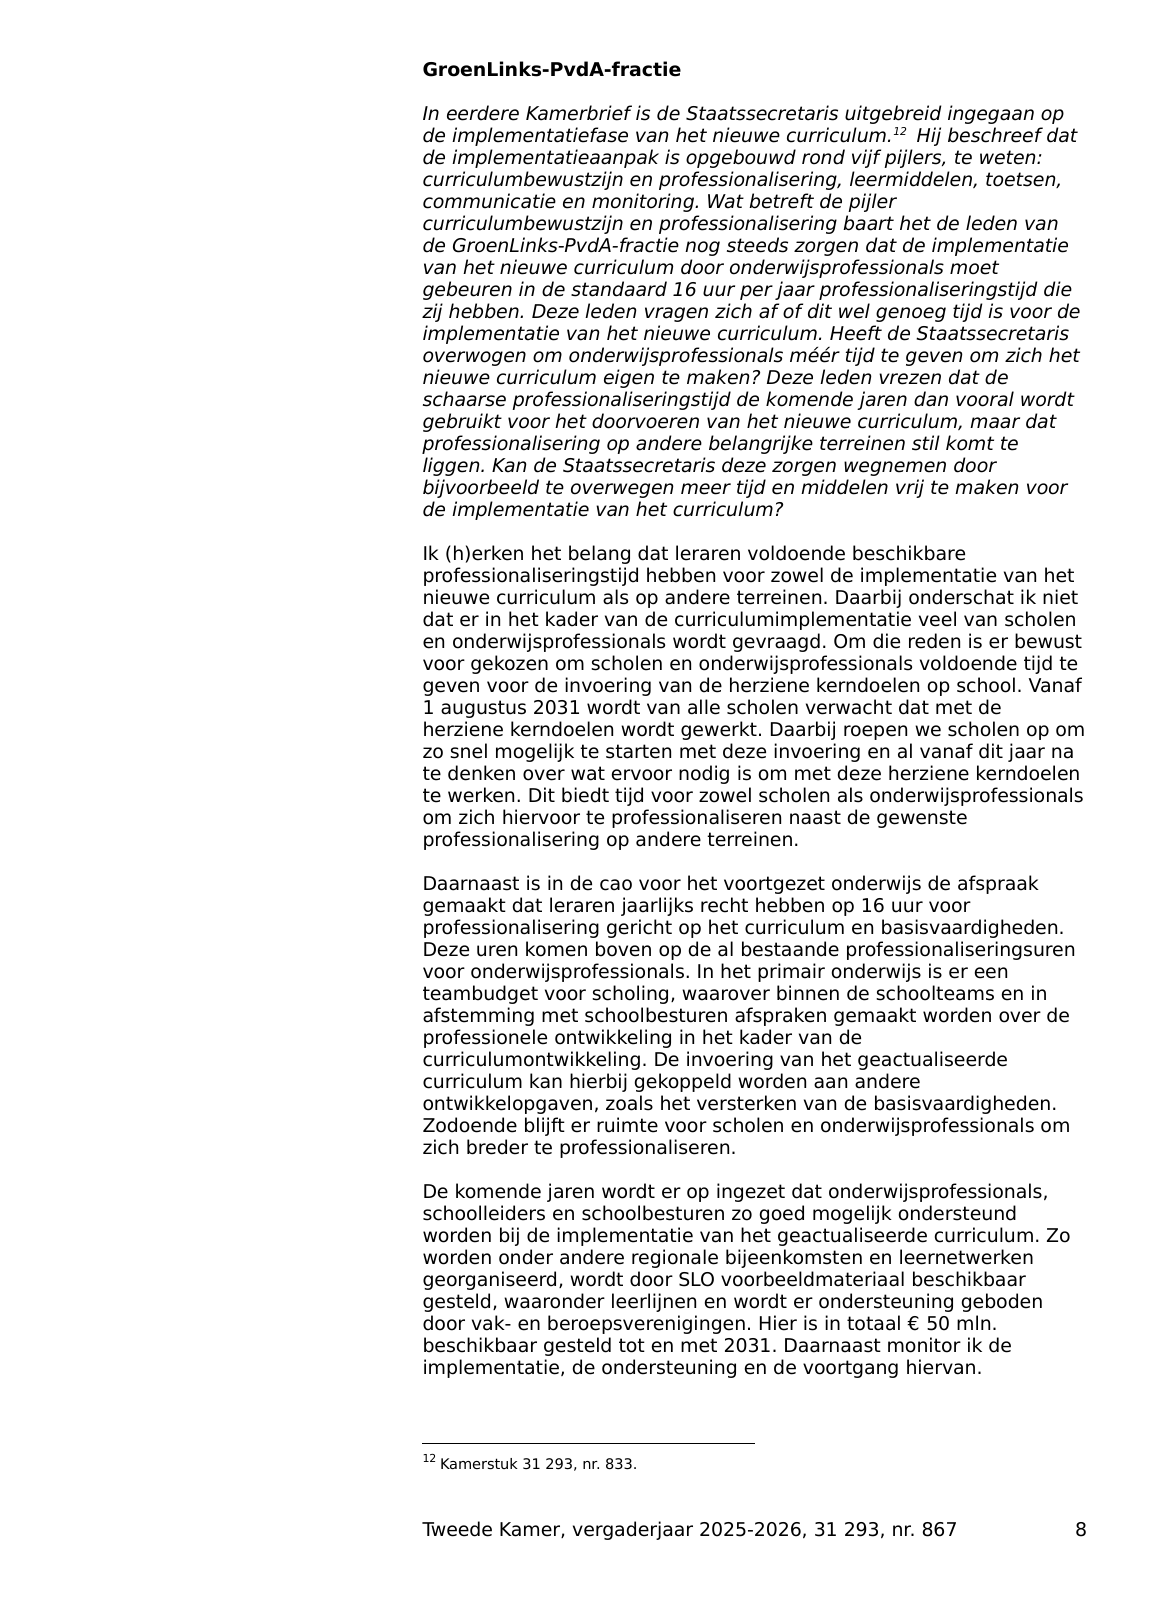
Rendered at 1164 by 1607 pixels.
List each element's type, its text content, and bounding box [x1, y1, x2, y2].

text Kamerstuk 31 293, nr. 833. [422, 1452, 1087, 1474]
text Daarnaast is in de cao voor het voortgezet onderwijs de afspraak gemaakt dat leraren jaarlijks recht hebben op 16 uur voor professionalisering gericht op het curriculum en basisvaardigheden. Deze uren komen boven op de al bestaande professionaliseringsuren voor onderwijsprofessionals. In het primair onderwijs is er een teambudget voor scholing, waarover binnen de schoolteams en in afstemming met schoolbesturen afspraken gemaakt worden over de professionele ontwikkeling in het kader van de curriculumontwikkeling. De invoering van het geactualiseerde curriculum kan hierbij gekoppeld worden aan andere ontwikkelopgaven, zoals het versterken van de basisvaardigheden. Zodoende blijft er ruimte voor scholen en onderwijsprofessionals om zich breder te professionaliseren. [422, 873, 1087, 1159]
subtitle GroenLinks-PvdA-fractie [422, 59, 1087, 81]
text Ik (h)erken het belang dat leraren voldoende beschikbare professionaliseringstijd hebben voor zowel de implementatie van het nieuwe curriculum als op andere terreinen. Daarbij onderschat ik niet dat er in het kader van de curriculumimplementatie veel van scholen en onderwijsprofessionals wordt gevraagd. Om die reden is er bewust voor gekozen om scholen en onderwijsprofessionals voldoende tijd te geven voor de invoering van de herziene kerndoelen op school. Vanaf 1 augustus 2031 wordt van alle scholen verwacht dat met de herziene kerndoelen wordt gewerkt. Daarbij roepen we scholen op om zo snel mogelijk te starten met deze invoering en al vanaf dit jaar na te denken over wat ervoor nodig is om met deze herziene kerndoelen te werken. Dit biedt tijd voor zowel scholen als onderwijsprofessionals om zich hiervoor te professionaliseren naast de gewenste professionalisering op andere terreinen. [422, 543, 1087, 851]
text De komende jaren wordt er op ingezet dat onderwijsprofessionals, schoolleiders en schoolbesturen zo goed mogelijk ondersteund worden bij de implementatie van het geactualiseerde curriculum. Zo worden onder andere regionale bijeenkomsten en leernetwerken georganiseerd, wordt door SLO voorbeeldmateriaal beschikbaar gesteld, waaronder leerlijnen en wordt er ondersteuning geboden door vak- en beroepsverenigingen. Hier is in totaal € 50 mln. beschikbaar gesteld tot en met 2031. Daarnaast monitor ik de implementatie, de ondersteuning en de voortgang hiervan. [422, 1181, 1087, 1379]
text In eerdere Kamerbrief is de Staatssecretaris uitgebreid ingegaan op de implementatiefase van het nieuwe curriculum. Hij beschreef dat de implementatieaanpak is opgebouwd rond vijf pijlers, te weten: curriculumbewustzijn en professionalisering, leermiddelen, toetsen, communicatie en monitoring. Wat betreft de pijler curriculumbewustzijn en professionalisering baart het de leden van de GroenLinks-PvdA-fractie nog steeds zorgen dat de implementatie van het nieuwe curriculum door onderwijsprofessionals moet gebeuren in de standaard 16 uur per jaar professionaliseringstijd die zij hebben. Deze leden vragen zich af of dit wel genoeg tijd is voor de implementatie van het nieuwe curriculum. Heeft de Staatssecretaris overwogen om onderwijsprofessionals méér tijd te geven om zich het nieuwe curriculum eigen te maken? Deze leden vrezen dat de schaarse professionaliseringstijd de komende jaren dan vooral wordt gebruikt voor het doorvoeren van het nieuwe curriculum, maar dat professionalisering op andere belangrijke terreinen stil komt te liggen. Kan de Staatssecretaris deze zorgen wegnemen door bijvoorbeeld te overwegen meer tijd en middelen vrij te maken voor de implementatie van het curriculum? [422, 103, 1087, 521]
